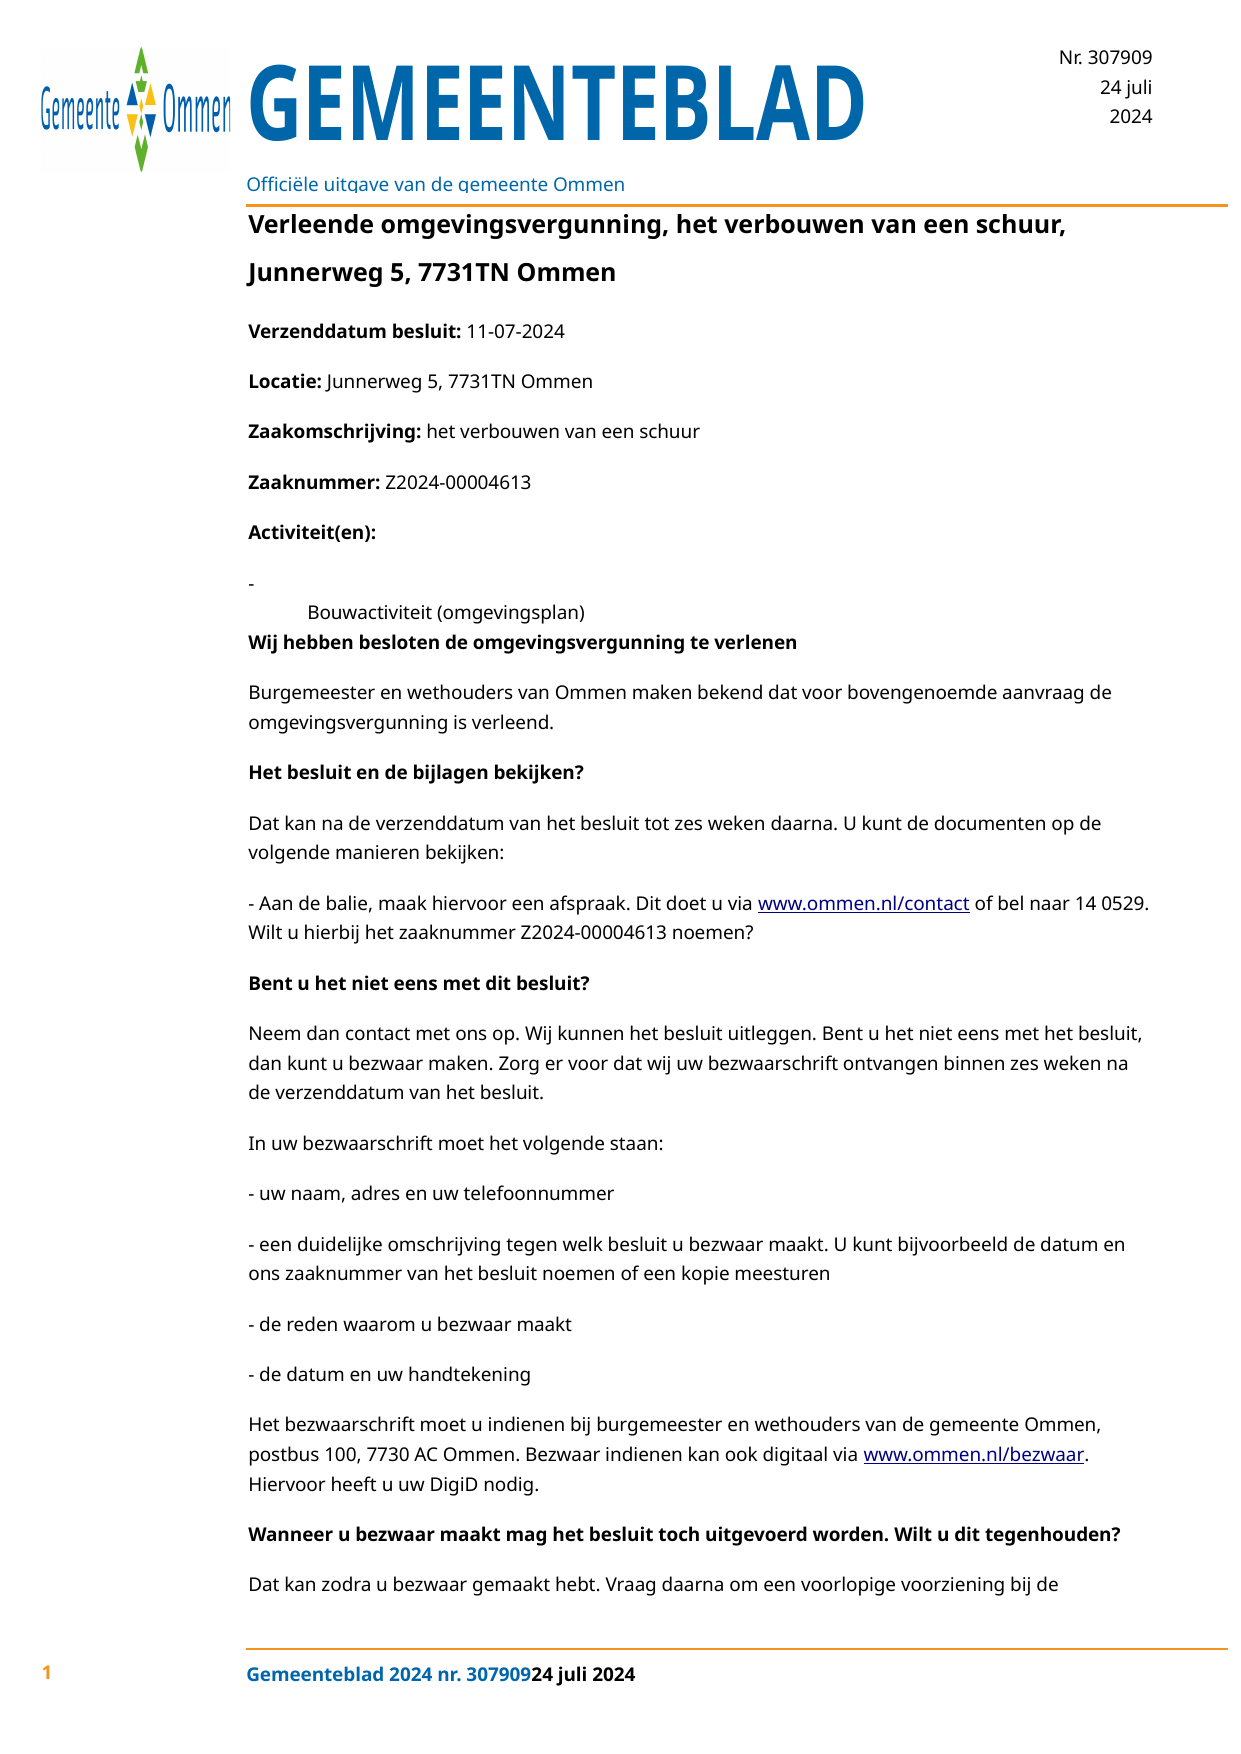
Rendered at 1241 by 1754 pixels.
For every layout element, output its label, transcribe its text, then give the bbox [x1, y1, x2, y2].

text Het besluit en de bijlagen bekijken? [248, 759, 1152, 785]
text - uw naam, adres en uw telefoonnummer [248, 1180, 1152, 1206]
text Activiteit(en): [248, 519, 1152, 545]
text Verleende omgevingsvergunning, het verbouwen van een schuur, Junnerweg 5, 7731TN Ommen [248, 207, 1152, 288]
text - Aan de balie, maak hiervoor een afspraak. Dit doet u via www.ommen.nl/contact of bel naar 14 0529. Wilt u hierbij het zaaknummer Z2024-00004613 noemen? [248, 890, 1152, 945]
text Neem dan contact met ons op. Wij kunnen het besluit uitleggen. Bent u het niet eens met het besluit, dan kunt u bezwaar maken. Zorg er voor dat wij uw bezwaarschrift ontvangen binnen zes weken na de verzenddatum van het besluit. [248, 1020, 1152, 1105]
text - een duidelijke omschrijving tegen welk besluit u bezwaar maakt. U kunt bijvoorbeeld de datum en ons zaaknummer van het besluit noemen of een kopie meesturen [248, 1231, 1152, 1286]
text Bent u het niet eens met dit besluit? [248, 970, 1152, 996]
text In uw bezwaarschrift moet het volgende staan: [248, 1130, 1152, 1156]
text Dat kan zodra u bezwaar gemaakt hebt. Vraag daarna om een voorlopige voorziening bij de [248, 1572, 1152, 1597]
text Dat kan na de verzenddatum van het besluit tot zes weken daarna. U kunt de documenten op de volgende manieren bekijken: [248, 810, 1152, 865]
text Wanneer u bezwaar maakt mag het besluit toch uitgevoerd worden. Wilt u dit tegenhouden? [248, 1521, 1152, 1547]
text Verzenddatum besluit: 11-07-2024 [248, 318, 1152, 344]
list Bouwactiviteit (omgevingsplan) [248, 599, 1152, 625]
text Locatie: Junnerweg 5, 7731TN Ommen [248, 368, 1152, 394]
picture [41, 47, 231, 172]
text Wij hebben besloten de omgevingsvergunning te verlenen [248, 629, 1152, 655]
text Zaaknummer: Z2024-00004613 [248, 469, 1152, 495]
text - de datum en uw handtekening [248, 1361, 1152, 1387]
text Het bezwaarschrift moet u indienen bij burgemeester en wethouders van de gemeente Ommen, postbus 100, 7730 AC Ommen. Bezwaar indienen kan ook digitaal via www.ommen.nl/bezwaar. Hiervoor heeft u uw DigiD nodig. [248, 1412, 1152, 1497]
text - de reden waarom u bezwaar maakt [248, 1311, 1152, 1337]
text Burgemeester en wethouders van Ommen maken bekend dat voor bovengenoemde aanvraag de omgevingsvergunning is verleend. [248, 679, 1152, 735]
text Zaakomschrijving: het verbouwen van een schuur [248, 419, 1152, 444]
